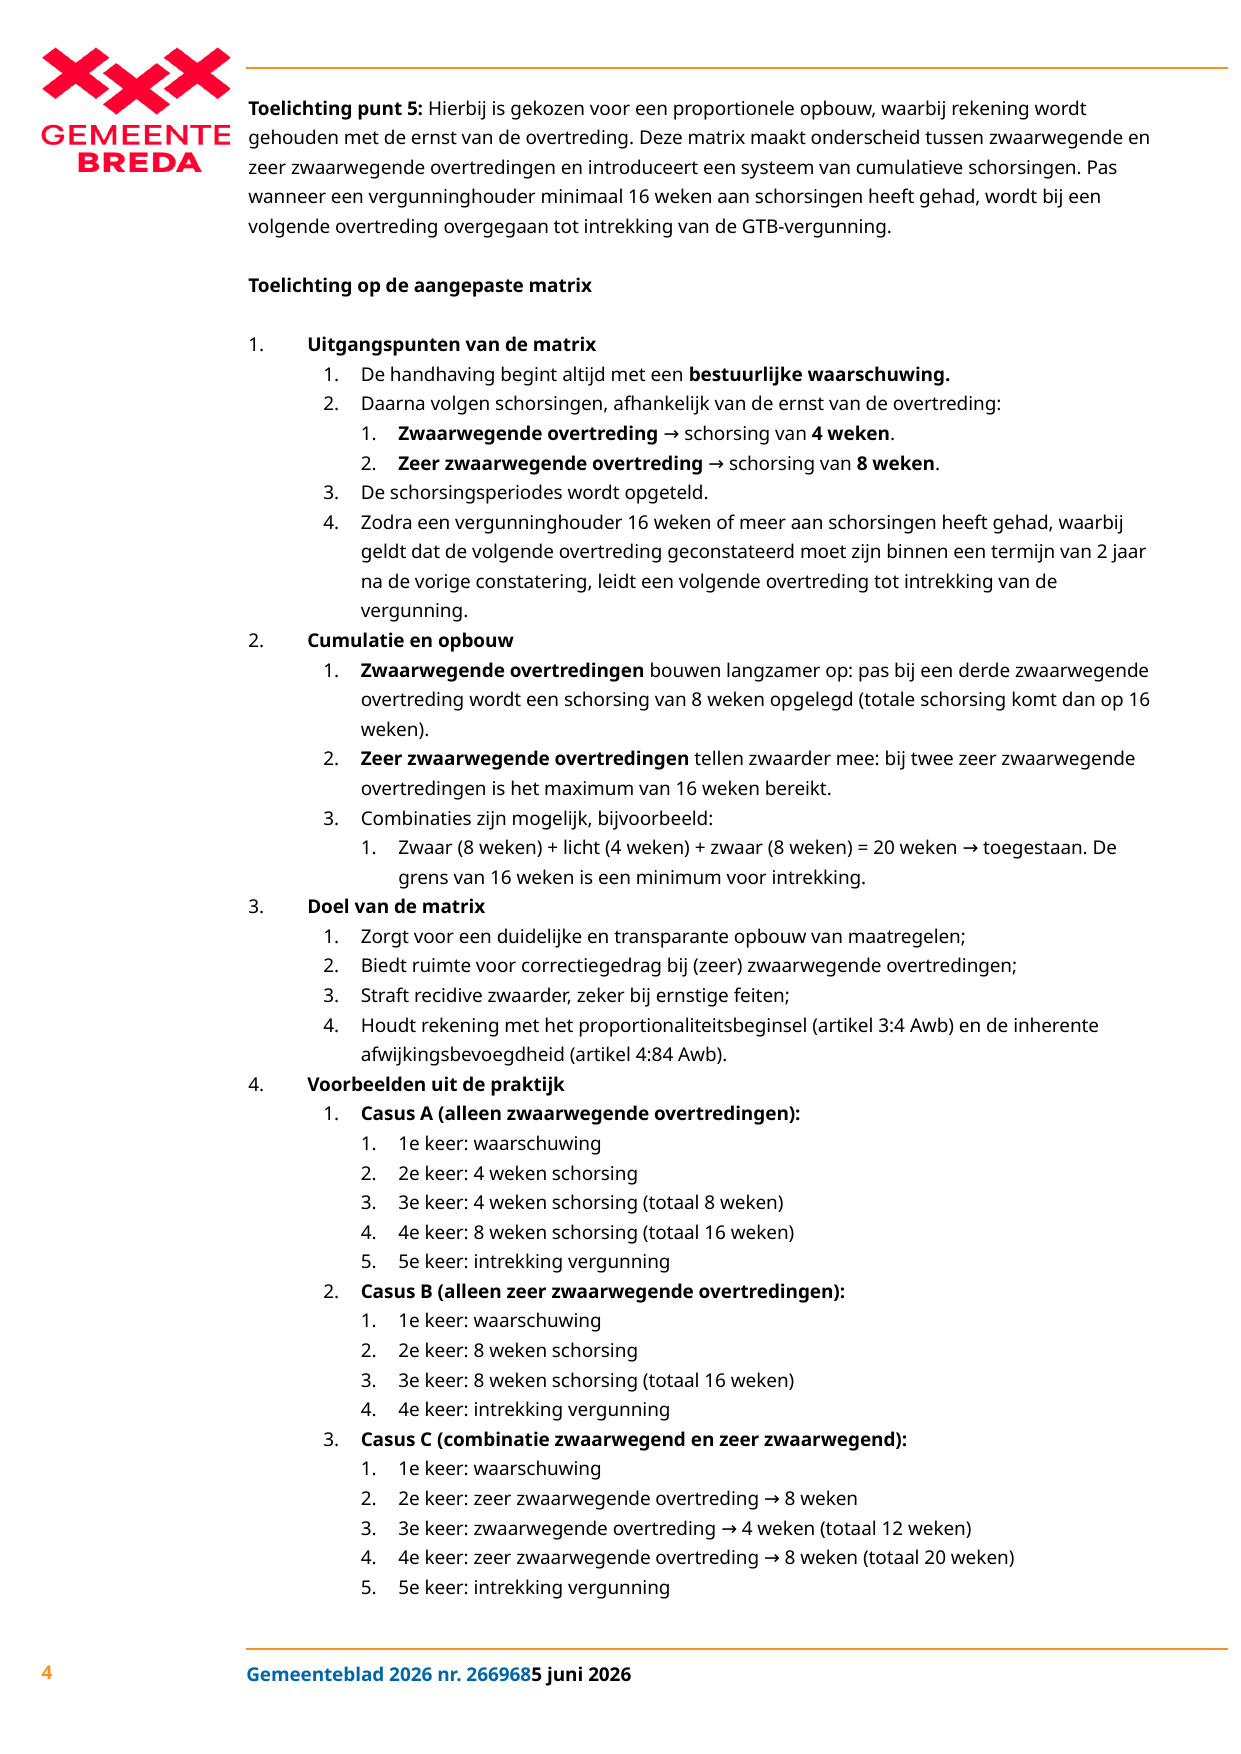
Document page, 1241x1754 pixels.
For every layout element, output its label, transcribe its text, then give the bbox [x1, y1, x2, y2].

list 5e keer: intrekking vergunning [361, 1248, 1152, 1274]
list Doel van de matrix [248, 893, 1152, 919]
list 5e keer: intrekking vergunning [361, 1574, 1152, 1600]
list 1e keer: waarschuwing [361, 1130, 1152, 1156]
list Cumulatie en opbouw [248, 627, 1152, 653]
list 2e keer: 4 weken schorsing [361, 1160, 1152, 1186]
list Casus A (alleen zwaarwegende overtredingen): [323, 1101, 1152, 1126]
list Combinaties zijn mogelijk, bijvoorbeeld: [323, 805, 1152, 831]
list Casus C (combinatie zwaarwegend en zeer zwaarwegend): [323, 1426, 1152, 1452]
list Casus B (alleen zeer zwaarwegende overtredingen): [323, 1278, 1152, 1304]
list Zwaarwegende overtreding → schorsing van 4 weken. [361, 420, 1152, 446]
list Zeer zwaarwegende overtredingen tellen zwaarder mee: bij twee zeer zwaarwegende overtredingen is het maximum van 16 weken bereikt. [323, 746, 1152, 801]
list Houdt rekening met het proportionaliteitsbeginsel (artikel 3:4 Awb) en de inherente afwijkingsbevoegdheid (artikel 4:84 Awb). [323, 1012, 1152, 1067]
list 3e keer: 4 weken schorsing (totaal 8 weken) [361, 1189, 1152, 1215]
list Daarna volgen schorsingen, afhankelijk van de ernst van de overtreding: [323, 391, 1152, 416]
list 2e keer: 8 weken schorsing [361, 1337, 1152, 1363]
list 4e keer: zeer zwaarwegende overtreding → 8 weken (totaal 20 weken) [361, 1544, 1152, 1570]
list 1e keer: waarschuwing [361, 1456, 1152, 1481]
list Uitgangspunten van de matrix [248, 331, 1152, 357]
list Zwaar (8 weken) + licht (4 weken) + zwaar (8 weken) = 20 weken → toegestaan. De grens van 16 weken is een minimum voor intrekking. [361, 834, 1152, 890]
list 3e keer: 8 weken schorsing (totaal 16 weken) [361, 1367, 1152, 1393]
list Zodra een vergunninghouder 16 weken of meer aan schorsingen heeft gehad, waarbij geldt dat de volgende overtreding geconstateerd moet zijn binnen een termijn van 2 jaar na de vorige constatering, leidt een volgende overtreding tot intrekking van de vergunning. [323, 509, 1152, 623]
list 2e keer: zeer zwaarwegende overtreding → 8 weken [361, 1485, 1152, 1511]
list Zorgt voor een duidelijke en transparante opbouw van maatregelen; [323, 923, 1152, 949]
text Toelichting punt 5: Hierbij is gekozen voor een proportionele opbouw, waarbij rekening wordt gehouden met de ernst van de overtreding. Deze matrix maakt onderscheid tussen zwaarwegende en zeer zwaarwegende overtredingen en introduceert een systeem van cumulatieve schorsingen. Pas wanneer een vergunninghouder minimaal 16 weken aan schorsingen heeft gehad, wordt bij een volgende overtreding overgegaan tot intrekking van de GTB-vergunning. [248, 95, 1152, 239]
text Toelichting op de aangepaste matrix [248, 272, 1152, 298]
list Voorbeelden uit de praktijk [248, 1071, 1152, 1097]
list Zwaarwegende overtredingen bouwen langzamer op: pas bij een derde zwaarwegende overtreding wordt een schorsing van 8 weken opgelegd (totale schorsing komt dan op 16 weken). [323, 657, 1152, 742]
list 3e keer: zwaarwegende overtreding → 4 weken (totaal 12 weken) [361, 1515, 1152, 1541]
picture [41, 47, 231, 172]
list De handhaving begint altijd met een bestuurlijke waarschuwing. [323, 361, 1152, 387]
list 4e keer: intrekking vergunning [361, 1396, 1152, 1422]
list De schorsingsperiodes wordt opgeteld. [323, 479, 1152, 505]
list Straft recidive zwaarder, zeker bij ernstige feiten; [323, 982, 1152, 1008]
list 1e keer: waarschuwing [361, 1308, 1152, 1333]
list Biedt ruimte voor correctiegedrag bij (zeer) zwaarwegende overtredingen; [323, 953, 1152, 978]
list 4e keer: 8 weken schorsing (totaal 16 weken) [361, 1219, 1152, 1245]
list Zeer zwaarwegende overtreding → schorsing van 8 weken. [361, 450, 1152, 476]
